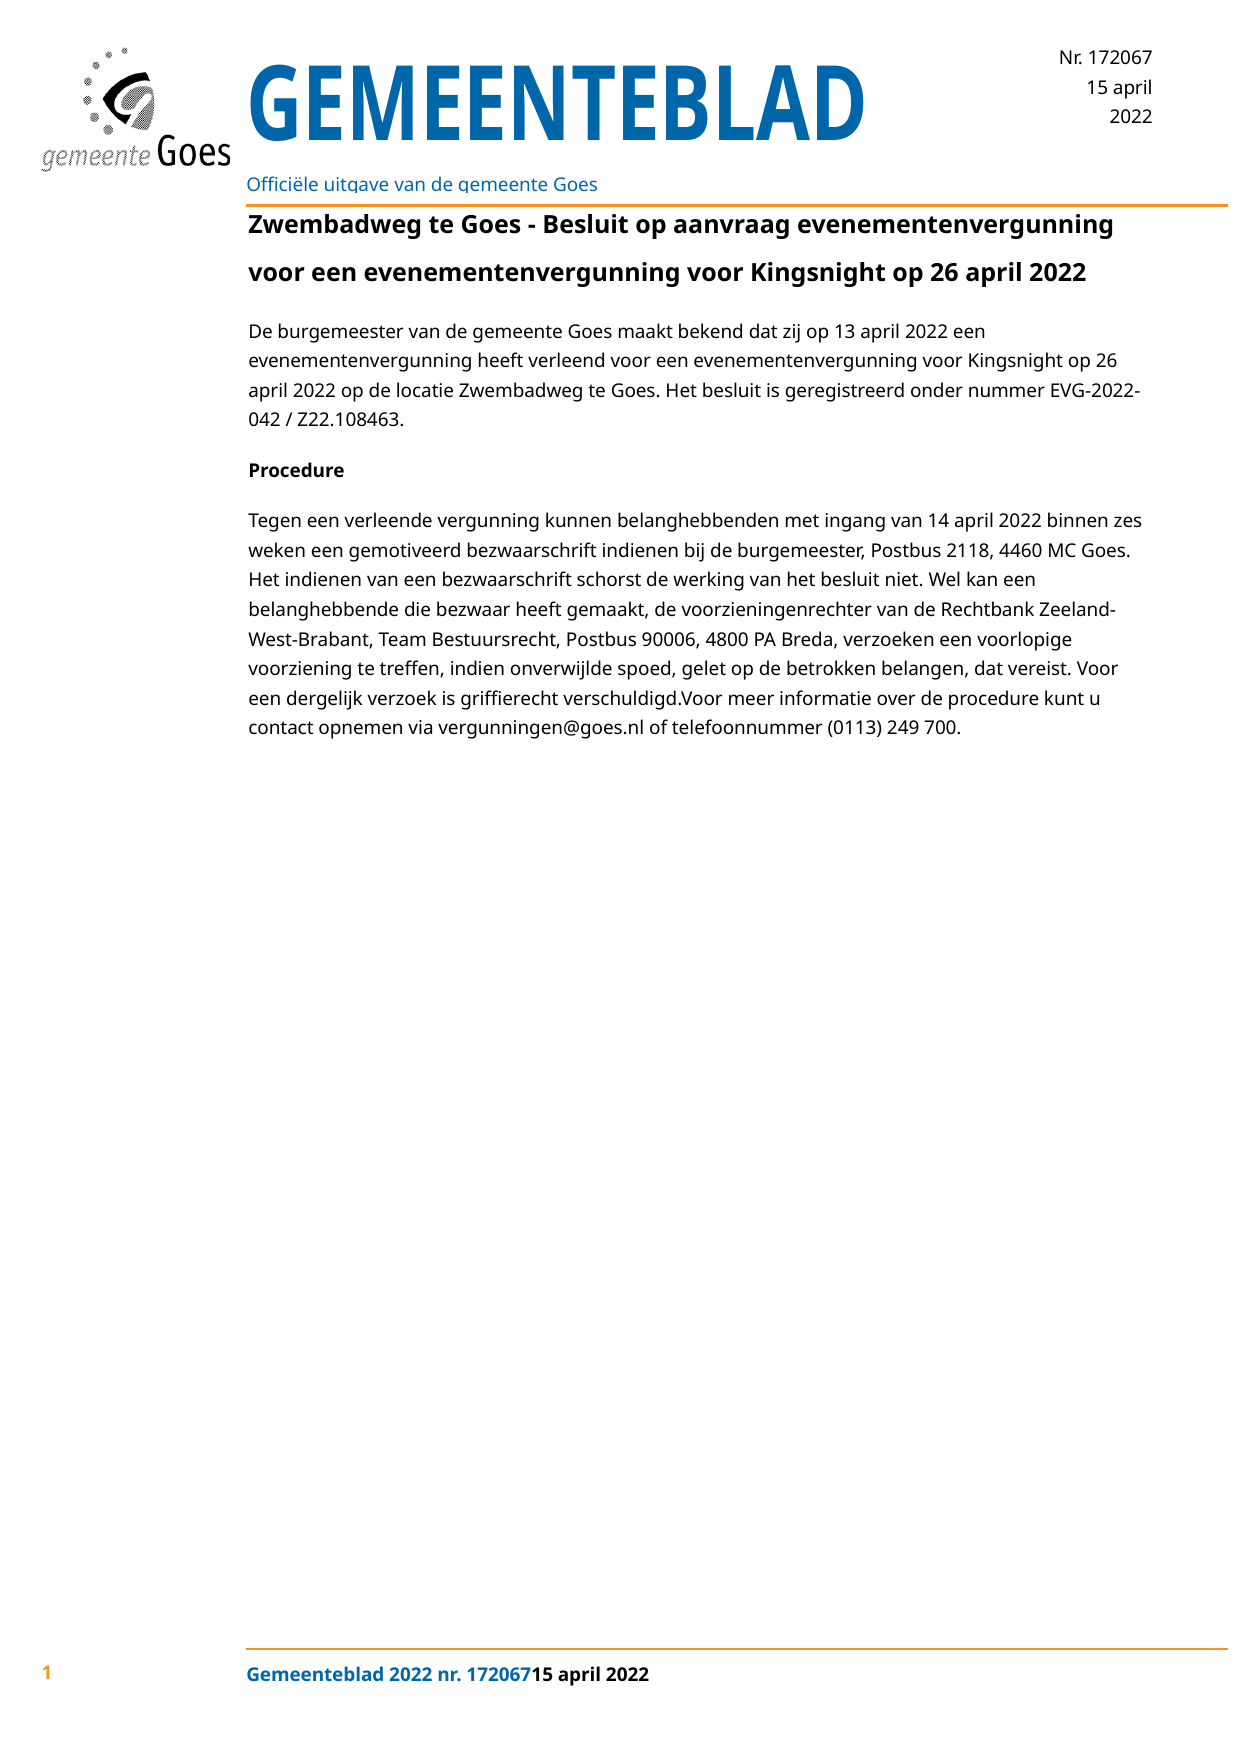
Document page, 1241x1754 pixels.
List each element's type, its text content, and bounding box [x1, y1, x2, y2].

text Procedure [248, 457, 1152, 483]
picture [41, 47, 231, 172]
text Zwembadweg te Goes - Besluit op aanvraag evenementenvergunning voor een evenementenvergunning voor Kingsnight op 26 april 2022 [248, 207, 1152, 288]
text De burgemeester van de gemeente Goes maakt bekend dat zij op 13 april 2022 een evenementenvergunning heeft verleend voor een evenementenvergunning voor Kingsnight op 26 april 2022 op de locatie Zwembadweg te Goes. Het besluit is geregistreerd onder nummer EVG-2022-042 / Z22.108463. [248, 318, 1152, 432]
text Tegen een verleende vergunning kunnen belanghebbenden met ingang van 14 april 2022 binnen zes weken een gemotiveerd bezwaarschrift indienen bij de burgemeester, Postbus 2118, 4460 MC Goes. Het indienen van een bezwaarschrift schorst de werking van het besluit niet. Wel kan een belanghebbende die bezwaar heeft gemaakt, de voorzieningenrechter van de Rechtbank Zeeland-West-Brabant, Team Bestuursrecht, Postbus 90006, 4800 PA Breda, verzoeken een voorlopige voorziening te treffen, indien onverwijlde spoed, gelet op de betrokken belangen, dat vereist. Voor een dergelijk verzoek is griffierecht verschuldigd.Voor meer informatie over de procedure kunt u contact opnemen via vergunningen@goes.nl of telefoonnummer (0113) 249 700. [248, 507, 1152, 740]
